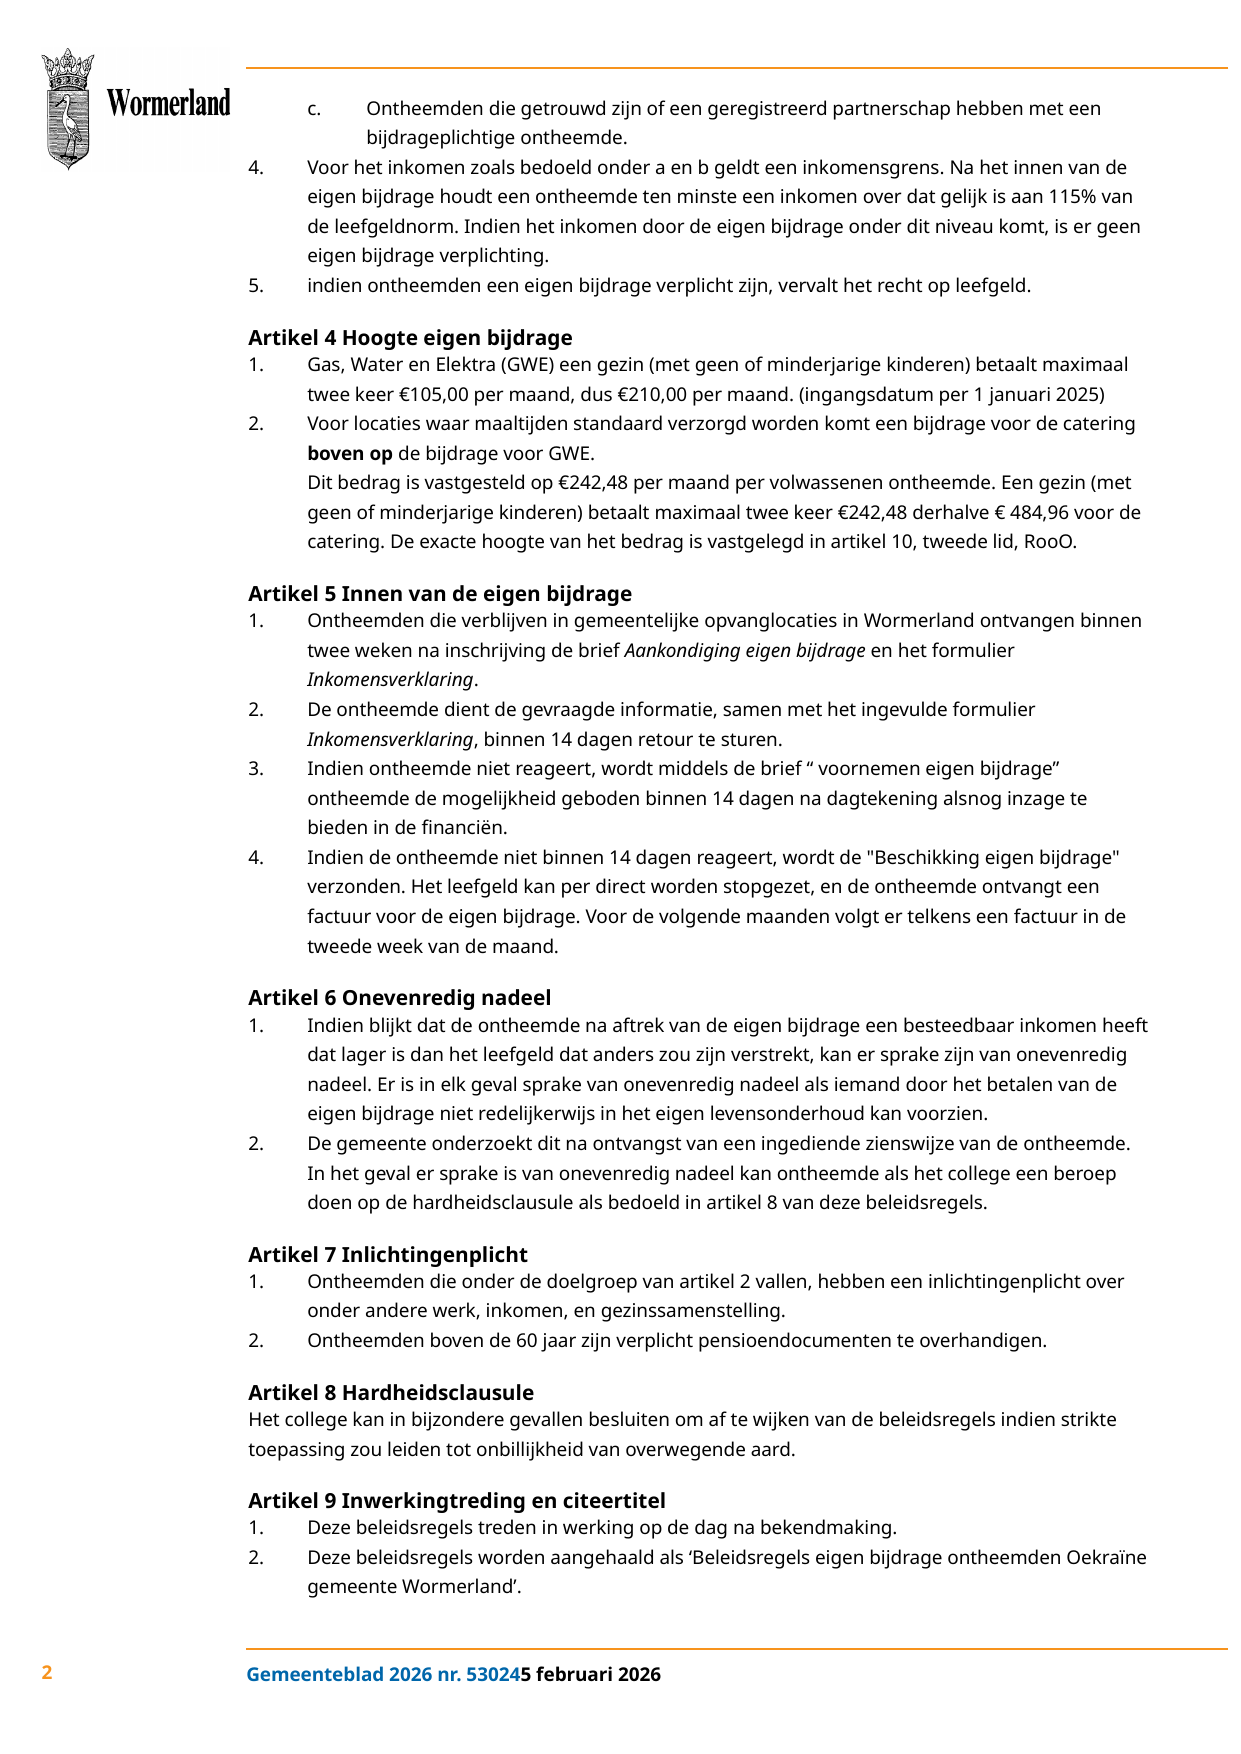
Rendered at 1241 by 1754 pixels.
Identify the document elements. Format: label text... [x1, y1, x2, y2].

text Artikel 8 Hardheidsclausule [248, 1378, 1152, 1406]
list Indien ontheemde niet reageert, wordt middels de brief “ voornemen eigen bijdrage” ontheemde de mogelijkheid geboden binnen 14 dagen na dagtekening alsnog inzage te bieden in de financiën. [248, 755, 1152, 840]
list indien ontheemden een eigen bijdrage verplicht zijn, vervalt het recht op leefgeld. [248, 272, 1152, 298]
text Artikel 9 Inwerkingtreding en citeertitel [248, 1486, 1152, 1514]
list Gas, Water en Elektra (GWE) een gezin (met geen of minderjarige kinderen) betaalt maximaal twee keer €105,00 per maand, dus €210,00 per maand. (ingangsdatum per 1 januari 2025) [248, 351, 1152, 406]
list Deze beleidsregels treden in werking op de dag na bekendmaking. [248, 1514, 1152, 1540]
list Voor locaties waar maaltijden standaard verzorgd worden komt een bijdrage voor de catering boven op de bijdrage voor GWE. [248, 410, 1152, 466]
text Artikel 4 Hoogte eigen bijdrage [248, 323, 1152, 351]
list Indien de ontheemde niet binnen 14 dagen reageert, wordt de "Beschikking eigen bijdrage" verzonden. Het leefgeld kan per direct worden stopgezet, en de ontheemde ontvangt een factuur voor de eigen bijdrage. Voor de volgende maanden volgt er telkens een factuur in de tweede week van de maand. [248, 844, 1152, 959]
list Ontheemden die verblijven in gemeentelijke opvanglocaties in Wormerland ontvangen binnen twee weken na inschrijving de brief Aankondiging eigen bijdrage en het formulier Inkomensverklaring. [248, 607, 1152, 692]
list Indien blijkt dat de ontheemde na aftrek van de eigen bijdrage een besteedbaar inkomen heeft dat lager is dan het leefgeld dat anders zou zijn verstrekt, kan er sprake zijn van onevenredig nadeel. Er is in elk geval sprake van onevenredig nadeel als iemand door het betalen van de eigen bijdrage niet redelijkerwijs in het eigen levensonderhoud kan voorzien. [248, 1012, 1152, 1126]
list Dit bedrag is vastgesteld op €242,48 per maand per volwassenen ontheemde. Een gezin (met geen of minderjarige kinderen) betaalt maximaal twee keer €242,48 derhalve € 484,96 voor de catering. De exacte hoogte van het bedrag is vastgelegd in artikel 10, tweede lid, RooO. [248, 469, 1152, 554]
text Artikel 5 Innen van de eigen bijdrage [248, 579, 1152, 607]
text Artikel 7 Inlichtingenplicht [248, 1240, 1152, 1268]
picture [41, 47, 231, 172]
list Deze beleidsregels worden aangehaald als ‘Beleidsregels eigen bijdrage ontheemden Oekraïne gemeente Wormerland’. [248, 1544, 1152, 1599]
list De gemeente onderzoekt dit na ontvangst van een ingediende zienswijze van de ontheemde. In het geval er sprake is van onevenredig nadeel kan ontheemde als het college een beroep doen op de hardheidsclausule als bedoeld in artikel 8 van deze beleidsregels. [248, 1130, 1152, 1215]
list Ontheemden boven de 60 jaar zijn verplicht pensioendocumenten te overhandigen. [248, 1327, 1152, 1353]
list Ontheemden die onder de doelgroep van artikel 2 vallen, hebben een inlichtingenplicht over onder andere werk, inkomen, en gezinssamenstelling. [248, 1268, 1152, 1323]
text Artikel 6 Onevenredig nadeel [248, 983, 1152, 1012]
list Ontheemden die getrouwd zijn of een geregistreerd partnerschap hebben met een bijdrageplichtige ontheemde. [307, 95, 1152, 150]
text Het college kan in bijzondere gevallen besluiten om af te wijken van de beleidsregels indien strikte toepassing zou leiden tot onbillijkheid van overwegende aard. [248, 1406, 1152, 1461]
list Voor het inkomen zoals bedoeld onder a en b geldt een inkomensgrens. Na het innen van de eigen bijdrage houdt een ontheemde ten minste een inkomen over dat gelijk is aan 115% van de leefgeldnorm. Indien het inkomen door de eigen bijdrage onder dit niveau komt, is er geen eigen bijdrage verplichting. [248, 154, 1152, 268]
list De ontheemde dient de gevraagde informatie, samen met het ingevulde formulier Inkomensverklaring, binnen 14 dagen retour te sturen. [248, 696, 1152, 752]
